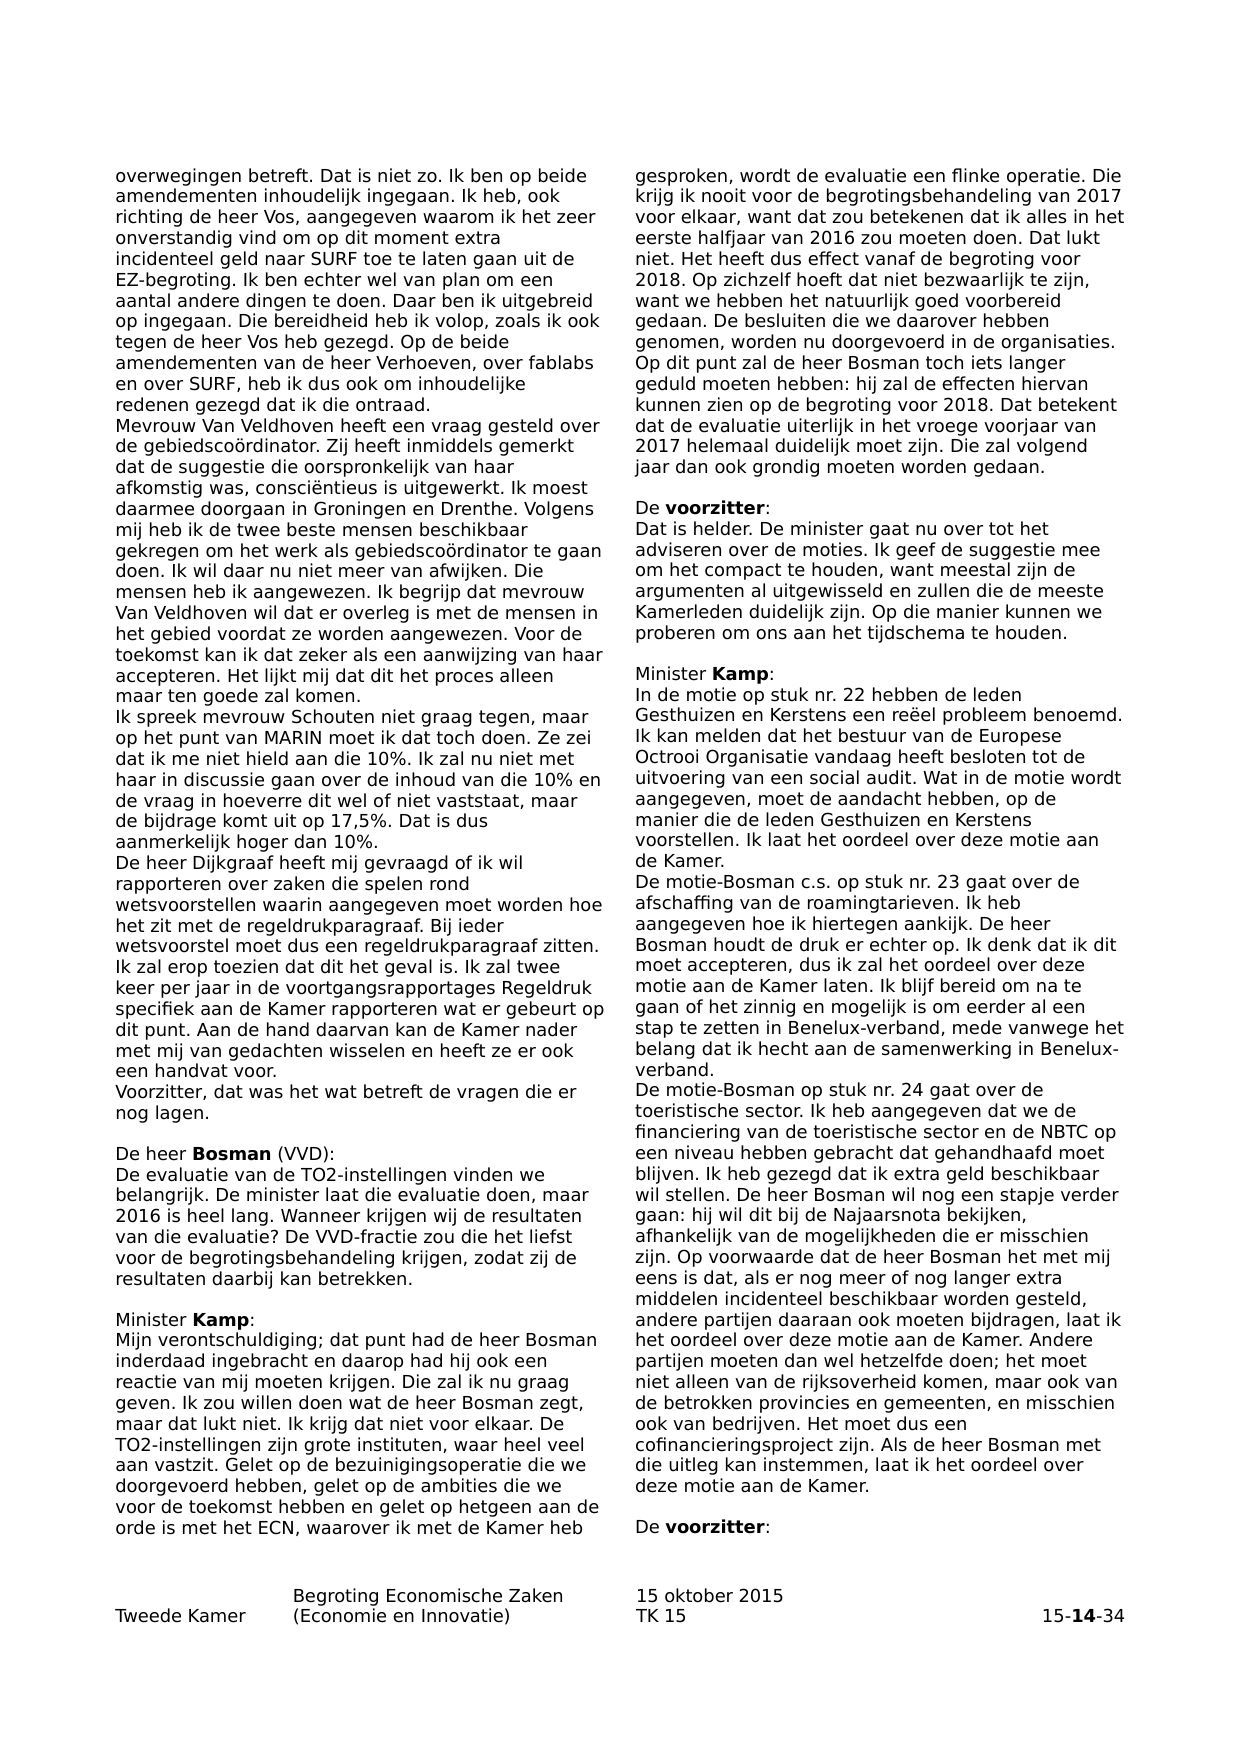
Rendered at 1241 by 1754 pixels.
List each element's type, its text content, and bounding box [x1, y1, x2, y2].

text De voorzitter: [635, 498, 1125, 518]
text De motie-Bosman op stuk nr. 24 gaat over de toeristische sector. Ik heb aangegeven dat we de financiering van de toeristische sector en de NBTC op een niveau hebben gebracht dat gehandhaafd moet blijven. Ik heb gezegd dat ik extra geld beschikbaar wil stellen. De heer Bosman wil nog een stapje verder gaan: hij wil dit bij de Najaarsnota bekijken, afhankelijk van de mogelijkheden die er misschien zijn. Op voorwaarde dat de heer Bosman het met mij eens is dat, als er nog meer of nog langer extra middelen incidenteel beschikbaar worden gesteld, andere partijen daaraan ook moeten bijdragen, laat ik het oordeel over deze motie aan de Kamer. Andere partijen moeten dan wel hetzelfde doen; het moet niet alleen van de rijksoverheid komen, maar ook van de betrokken provincies en gemeenten, en misschien ook van bedrijven. Het moet dus een cofinancieringsproject zijn. Als de heer Bosman met die uitleg kan instemmen, laat ik het oordeel over deze motie aan de Kamer. [635, 1080, 1125, 1497]
text overwegingen betreft. Dat is niet zo. Ik ben op beide amendementen inhoudelijk ingegaan. Ik heb, ook richting de heer Vos, aangegeven waarom ik het zeer onverstandig vind om op dit moment extra incidenteel geld naar SURF toe te laten gaan uit de EZ-begroting. Ik ben echter wel van plan om een aantal andere dingen te doen. Daar ben ik uitgebreid op ingegaan. Die bereidheid heb ik volop, zoals ik ook tegen de heer Vos heb gezegd. Op de beide amendementen van de heer Verhoeven, over fablabs en over SURF, heb ik dus ook om inhoudelijke redenen gezegd dat ik die ontraad. [115, 165, 605, 415]
text gesproken, wordt de evaluatie een flinke operatie. Die krijg ik nooit voor de begrotingsbehandeling van 2017 voor elkaar, want dat zou betekenen dat ik alles in het eerste halfjaar van 2016 zou moeten doen. Dat lukt niet. Het heeft dus effect vanaf de begroting voor 2018. Op zichzelf hoeft dat niet bezwaarlijk te zijn, want we hebben het natuurlijk goed voorbereid gedaan. De besluiten die we daarover hebben genomen, worden nu doorgevoerd in de organisaties. Op dit punt zal de heer Bosman toch iets langer geduld moeten hebben: hij zal de effecten hiervan kunnen zien op de begroting voor 2018. Dat betekent dat de evaluatie uiterlijk in het vroege voorjaar van 2017 helemaal duidelijk moet zijn. Die zal volgend jaar dan ook grondig moeten worden gedaan. [635, 165, 1125, 478]
text De motie-Bosman c.s. op stuk nr. 23 gaat over de afschaffing van de roamingtarieven. Ik heb aangegeven hoe ik hiertegen aankijk. De heer Bosman houdt de druk er echter op. Ik denk dat ik dit moet accepteren, dus ik zal het oordeel over deze motie aan de Kamer laten. Ik blijf bereid om na te gaan of het zinnig en mogelijk is om eerder al een stap te zetten in Benelux-verband, mede vanwege het belang dat ik hecht aan de samenwerking in Benelux-verband. [635, 872, 1125, 1080]
text Mevrouw Van Veldhoven heeft een vraag gesteld over de gebiedscoördinator. Zij heeft inmiddels gemerkt dat de suggestie die oorspronkelijk van haar afkomstig was, consciëntieus is uitgewerkt. Ik moest daarmee doorgaan in Groningen en Drenthe. Volgens mij heb ik de twee beste mensen beschikbaar gekregen om het werk als gebiedscoördinator te gaan doen. Ik wil daar nu niet meer van afwijken. Die mensen heb ik aangewezen. Ik begrijp dat mevrouw Van Veldhoven wil dat er overleg is met de mensen in het gebied voordat ze worden aangewezen. Voor de toekomst kan ik dat zeker als een aanwijzing van haar accepteren. Het lijkt mij dat dit het proces alleen maar ten goede zal komen. [115, 415, 605, 707]
text Dat is helder. De minister gaat nu over tot het adviseren over de moties. Ik geef de suggestie mee om het compact te houden, want meestal zijn de argumenten al uitgewisseld en zullen die de meeste Kamerleden duidelijk zijn. Op die manier kunnen we proberen om ons aan het tijdschema te houden. [635, 518, 1125, 643]
text In de motie op stuk nr. 22 hebben de leden Gesthuizen en Kerstens een reëel probleem benoemd. Ik kan melden dat het bestuur van de Europese Octrooi Organisatie vandaag heeft besloten tot de uitvoering van een social audit. Wat in de motie wordt aangegeven, moet de aandacht hebben, op de manier die de leden Gesthuizen en Kerstens voorstellen. Ik laat het oordeel over deze motie aan de Kamer. [635, 684, 1125, 872]
text De evaluatie van de TO2-instellingen vinden we belangrijk. De minister laat die evaluatie doen, maar 2016 is heel lang. Wanneer krijgen wij de resultaten van die evaluatie? De VVD-fractie zou die het liefst voor de begrotingsbehandeling krijgen, zodat zij de resultaten daarbij kan betrekken. [115, 1164, 605, 1289]
text De voorzitter: [635, 1517, 1125, 1537]
text Minister Kamp: [115, 1309, 605, 1330]
text De heer Dijkgraaf heeft mij gevraagd of ik wil rapporteren over zaken die spelen rond wetsvoorstellen waarin aangegeven moet worden hoe het zit met de regeldrukparagraaf. Bij ieder wetsvoorstel moet dus een regeldrukparagraaf zitten. Ik zal erop toezien dat dit het geval is. Ik zal twee keer per jaar in de voortgangsrapportages Regeldruk specifiek aan de Kamer rapporteren wat er gebeurt op dit punt. Aan de hand daarvan kan de Kamer nader met mij van gedachten wisselen en heeft ze er ook een handvat voor. [115, 853, 605, 1082]
text Mijn verontschuldiging; dat punt had de heer Bosman inderdaad ingebracht en daarop had hij ook een reactie van mij moeten krijgen. Die zal ik nu graag geven. Ik zou willen doen wat de heer Bosman zegt, maar dat lukt niet. Ik krijg dat niet voor elkaar. De TO2-instellingen zijn grote instituten, waar heel veel aan vastzit. Gelet op de bezuinigingsoperatie die we doorgevoerd hebben, gelet op de ambities die we voor de toekomst hebben en gelet op hetgeen aan de orde is met het ECN, waarover ik met de Kamer heb [115, 1330, 605, 1538]
text Ik spreek mevrouw Schouten niet graag tegen, maar op het punt van MARIN moet ik dat toch doen. Ze zei dat ik me niet hield aan die 10%. Ik zal nu niet met haar in discussie gaan over de inhoud van die 10% en de vraag in hoeverre dit wel of niet vaststaat, maar de bijdrage komt uit op 17,5%. Dat is dus aanmerkelijk hoger dan 10%. [115, 707, 605, 853]
text Minister Kamp: [635, 663, 1125, 684]
text Voorzitter, dat was het wat betreft de vragen die er nog lagen. [115, 1082, 605, 1124]
text De heer Bosman (VVD): [115, 1144, 605, 1164]
